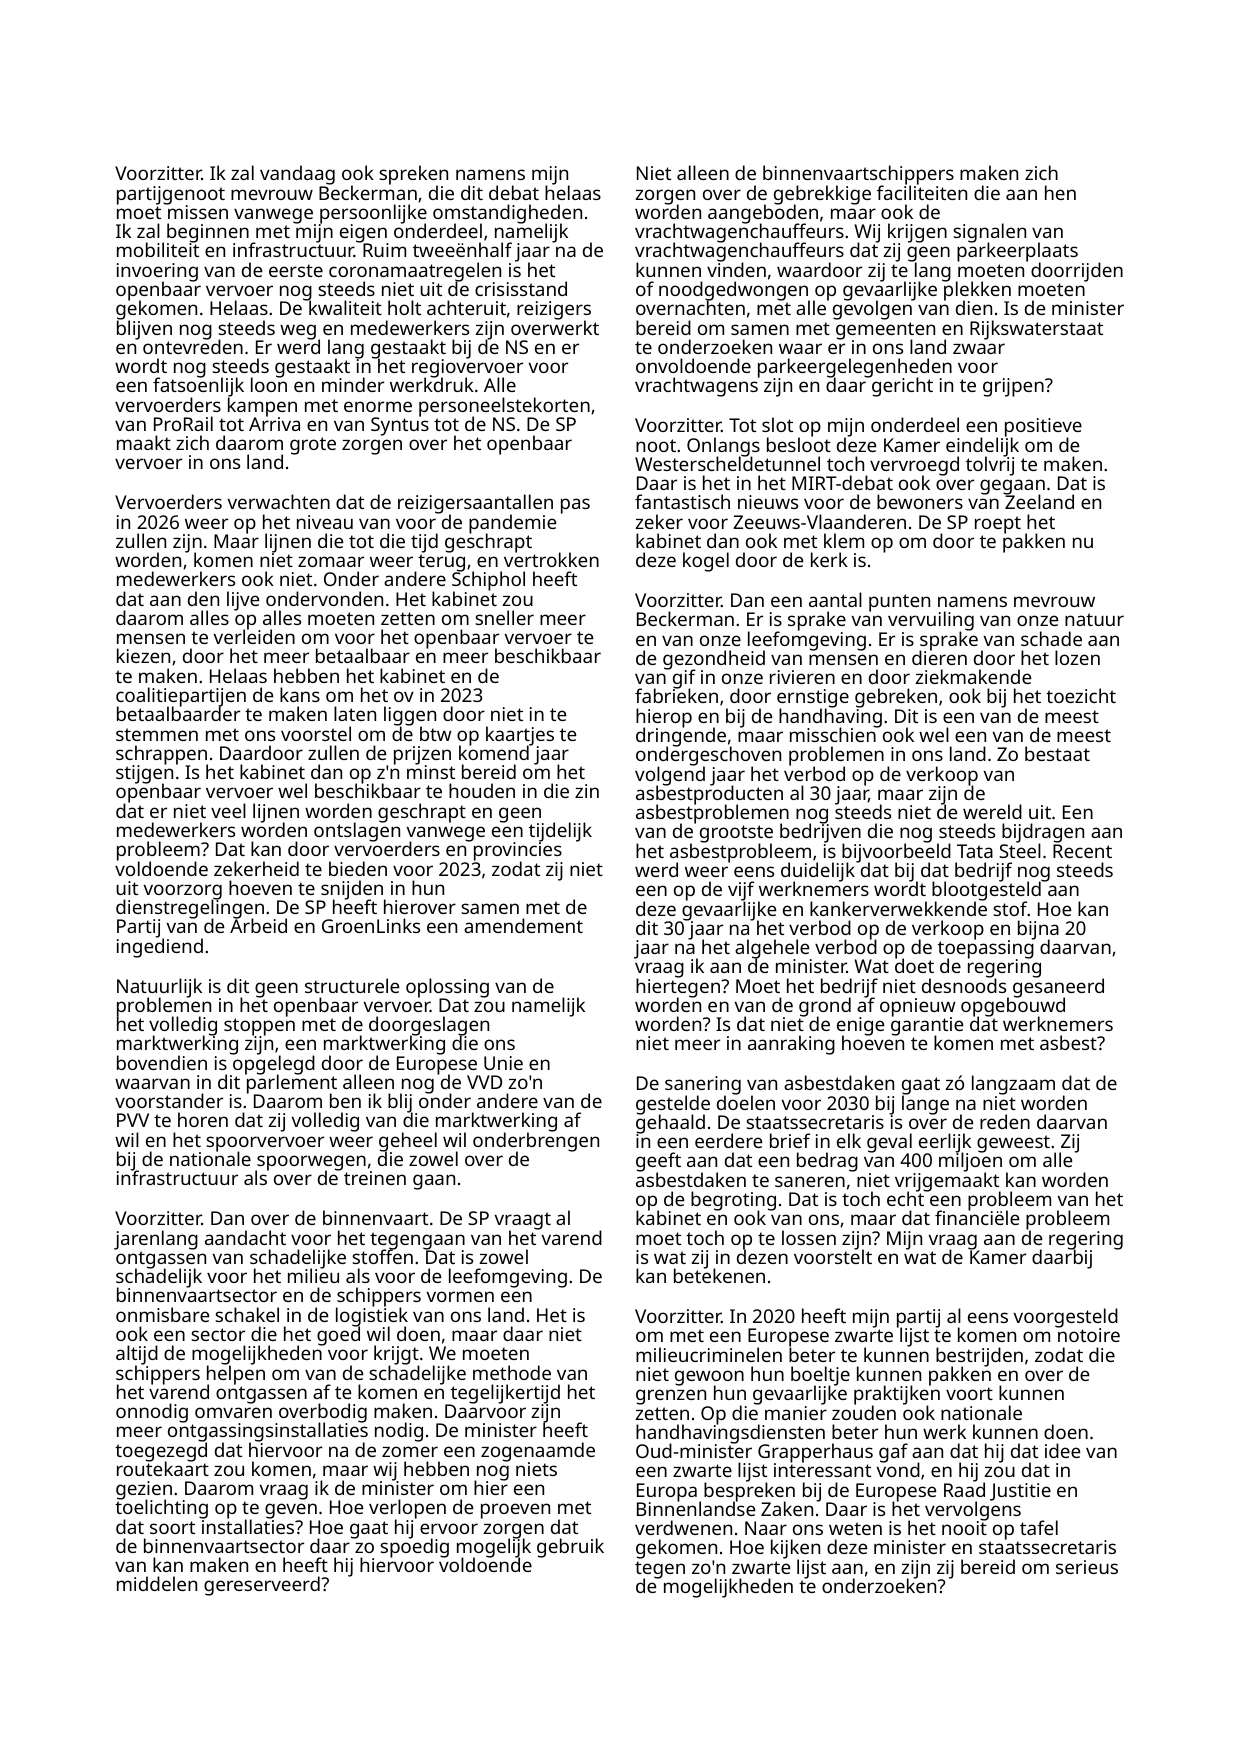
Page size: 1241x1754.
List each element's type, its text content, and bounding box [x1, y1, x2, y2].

text De sanering van asbestdaken gaat zó langzaam dat de gestelde doelen voor 2030 bij lange na niet worden gehaald. De staatssecretaris is over de reden daarvan in een eerdere brief in elk geval eerlijk geweest. Zij geeft aan dat een bedrag van 400 miljoen om alle asbestdaken te saneren, niet vrijgemaakt kan worden op de begroting. Dat is toch echt een probleem van het kabinet en ook van ons, maar dat financiële probleem moet toch op te lossen zijn? Mijn vraag aan de regering is wat zij in dezen voorstelt en wat de Kamer daarbij kan betekenen. [635, 1075, 1125, 1287]
text Voorzitter. Tot slot op mijn onderdeel een positieve noot. Onlangs besloot deze Kamer eindelijk om de Westerscheldetunnel toch vervroegd tolvrij te maken. Daar is het in het MIRT-debat ook over gegaan. Dat is fantastisch nieuws voor de bewoners van Zeeland en zeker voor Zeeuws-Vlaanderen. De SP roept het kabinet dan ook met klem op om door te pakken nu deze kogel door de kerk is. [635, 417, 1125, 571]
text Niet alleen de binnenvaartschippers maken zich zorgen over de gebrekkige faciliteiten die aan hen worden aangeboden, maar ook de vrachtwagenchauffeurs. Wij krijgen signalen van vrachtwagenchauffeurs dat zij geen parkeerplaats kunnen vinden, waardoor zij te lang moeten doorrijden of noodgedwongen op gevaarlijke plekken moeten overnachten, met alle gevolgen van dien. Is de minister bereid om samen met gemeenten en Rijkswaterstaat te onderzoeken waar er in ons land zwaar onvoldoende parkeergelegenheden voor vrachtwagens zijn en daar gericht in te grijpen? [635, 165, 1125, 397]
text Natuurlijk is dit geen structurele oplossing van de problemen in het openbaar vervoer. Dat zou namelijk het volledig stoppen met de doorgeslagen marktwerking zijn, een marktwerking die ons bovendien is opgelegd door de Europese Unie en waarvan in dit parlement alleen nog de VVD zo'n voorstander is. Daarom ben ik blij onder andere van de PVV te horen dat zij volledig van die marktwerking af wil en het spoorvervoer weer geheel wil onderbrengen bij de nationale spoorwegen, die zowel over de infrastructuur als over de treinen gaan. [115, 978, 605, 1189]
text Voorzitter. Dan een aantal punten namens mevrouw Beckerman. Er is sprake van vervuiling van onze natuur en van onze leefomgeving. Er is sprake van schade aan de gezondheid van mensen en dieren door het lozen van gif in onze rivieren en door ziekmakende fabrieken, door ernstige gebreken, ook bij het toezicht hierop en bij de handhaving. Dit is een van de meest dringende, maar misschien ook wel een van de meest ondergeschoven problemen in ons land. Zo bestaat volgend jaar het verbod op de verkoop van asbestproducten al 30 jaar, maar zijn de asbestproblemen nog steeds niet de wereld uit. Een van de grootste bedrijven die nog steeds bijdragen aan het asbestprobleem, is bijvoorbeeld Tata Steel. Recent werd weer eens duidelijk dat bij dat bedrijf nog steeds een op de vijf werknemers wordt blootgesteld aan deze gevaarlijke en kankerverwekkende stof. Hoe kan dit 30 jaar na het verbod op de verkoop en bijna 20 jaar na het algehele verbod op de toepassing daarvan, vraag ik aan de minister. Wat doet de regering hiertegen? Moet het bedrijf niet desnoods gesaneerd worden en van de grond af opnieuw opgebouwd worden? Is dat niet de enige garantie dat werknemers niet meer in aanraking hoeven te komen met asbest? [635, 592, 1125, 1055]
text Voorzitter. In 2020 heeft mijn partij al eens voorgesteld om met een Europese zwarte lijst te komen om notoire milieucriminelen beter te kunnen bestrijden, zodat die niet gewoon hun boeltje kunnen pakken en over de grenzen hun gevaarlijke praktijken voort kunnen zetten. Op die manier zouden ook nationale handhavingsdiensten beter hun werk kunnen doen. Oud-minister Grapperhaus gaf aan dat hij dat idee van een zwarte lijst interessant vond, en hij zou dat in Europa bespreken bij de Europese Raad Justitie en Binnenlandse Zaken. Daar is het vervolgens verdwenen. Naar ons weten is het nooit op tafel gekomen. Hoe kijken deze minister en staatssecretaris tegen zo'n zwarte lijst aan, en zijn zij bereid om serieus de mogelijkheden te onderzoeken? [635, 1308, 1125, 1597]
text Voorzitter. Ik zal vandaag ook spreken namens mijn partijgenoot mevrouw Beckerman, die dit debat helaas moet missen vanwege persoonlijke omstandigheden. Ik zal beginnen met mijn eigen onderdeel, namelijk mobiliteit en infrastructuur. Ruim tweeënhalf jaar na de invoering van de eerste coronamaatregelen is het openbaar vervoer nog steeds niet uit de crisisstand gekomen. Helaas. De kwaliteit holt achteruit, reizigers blijven nog steeds weg en medewerkers zijn overwerkt en ontevreden. Er werd lang gestaakt bij de NS en er wordt nog steeds gestaakt in het regiovervoer voor een fatsoenlijk loon en minder werkdruk. Alle vervoerders kampen met enorme personeelstekorten, van ProRail tot Arriva en van Syntus tot de NS. De SP maakt zich daarom grote zorgen over het openbaar vervoer in ons land. [115, 165, 605, 474]
text Voorzitter. Dan over de binnenvaart. De SP vraagt al jarenlang aandacht voor het tegengaan van het varend ontgassen van schadelijke stoffen. Dat is zowel schadelijk voor het milieu als voor de leefomgeving. De binnenvaartsector en de schippers vormen een onmisbare schakel in de logistiek van ons land. Het is ook een sector die het goed wil doen, maar daar niet altijd de mogelijkheden voor krijgt. We moeten schippers helpen om van de schadelijke methode van het varend ontgassen af te komen en tegelijkertijd het onnodig omvaren overbodig maken. Daarvoor zijn meer ontgassingsinstallaties nodig. De minister heeft toegezegd dat hiervoor na de zomer een zogenaamde routekaart zou komen, maar wij hebben nog niets gezien. Daarom vraag ik de minister om hier een toelichting op te geven. Hoe verlopen de proeven met dat soort installaties? Hoe gaat hij ervoor zorgen dat de binnenvaartsector daar zo spoedig mogelijk gebruik van kan maken en heeft hij hiervoor voldoende middelen gereserveerd? [115, 1210, 605, 1596]
text Vervoerders verwachten dat de reizigersaantallen pas in 2026 weer op het niveau van voor de pandemie zullen zijn. Maar lijnen die tot die tijd geschrapt worden, komen niet zomaar weer terug, en vertrokken medewerkers ook niet. Onder andere Schiphol heeft dat aan den lijve ondervonden. Het kabinet zou daarom alles op alles moeten zetten om sneller meer mensen te verleiden om voor het openbaar vervoer te kiezen, door het meer betaalbaar en meer beschikbaar te maken. Helaas hebben het kabinet en de coalitiepartijen de kans om het ov in 2023 betaalbaarder te maken laten liggen door niet in te stemmen met ons voorstel om de btw op kaartjes te schrappen. Daardoor zullen de prijzen komend jaar stijgen. Is het kabinet dan op z'n minst bereid om het openbaar vervoer wel beschikbaar te houden in die zin dat er niet veel lijnen worden geschrapt en geen medewerkers worden ontslagen vanwege een tijdelijk probleem? Dat kan door vervoerders en provincies voldoende zekerheid te bieden voor 2023, zodat zij niet uit voorzorg hoeven te snijden in hun dienstregelingen. De SP heeft hierover samen met de Partij van de Arbeid en GroenLinks een amendement ingediend. [115, 494, 605, 957]
